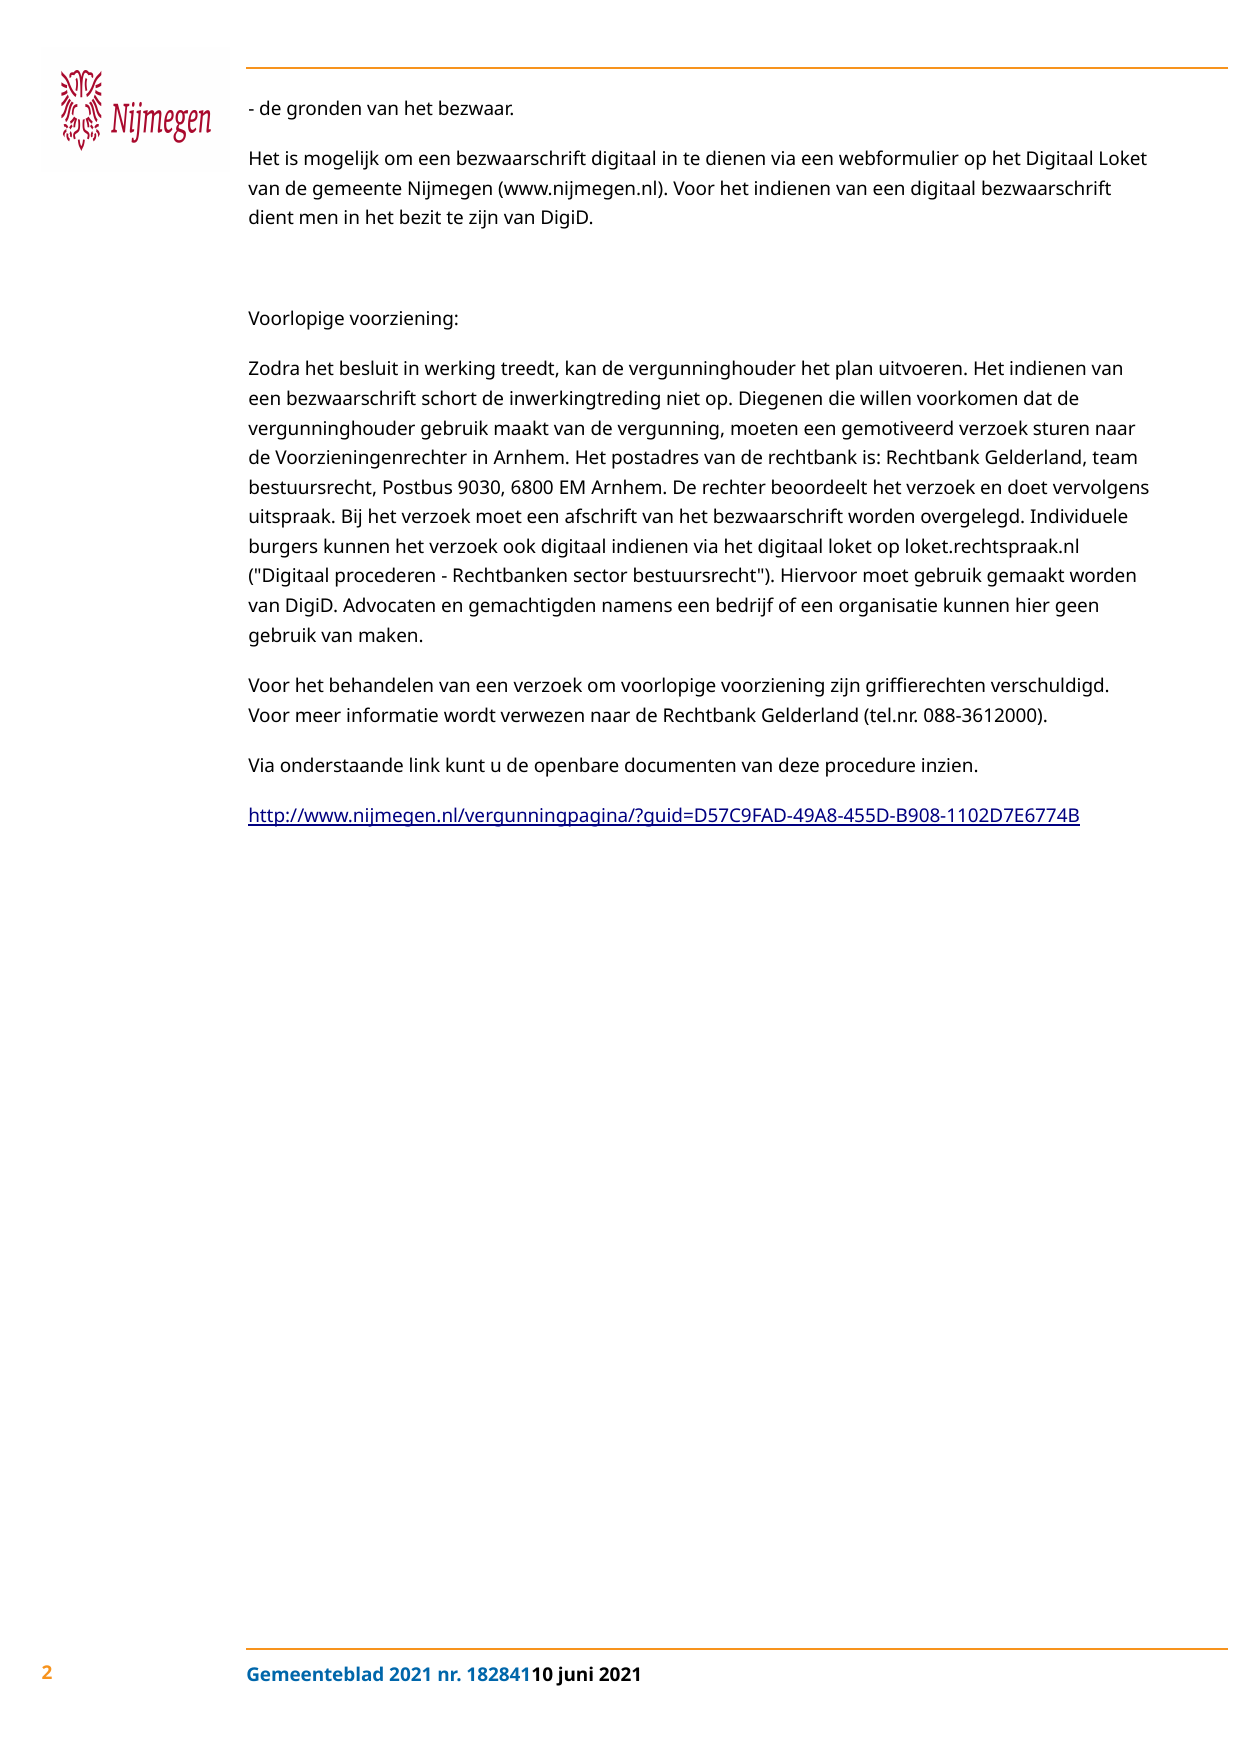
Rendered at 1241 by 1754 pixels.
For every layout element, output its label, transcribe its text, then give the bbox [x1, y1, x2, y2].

picture [41, 47, 231, 172]
text Zodra het besluit in werking treedt, kan de vergunninghouder het plan uitvoeren. Het indienen van een bezwaarschrift schort de inwerkingtreding niet op. Diegenen die willen voorkomen dat de vergunninghouder gebruik maakt van de vergunning, moeten een gemotiveerd verzoek sturen naar de Voorzieningenrechter in Arnhem. Het postadres van de rechtbank is: Rechtbank Gelderland, team bestuursrecht, Postbus 9030, 6800 EM Arnhem. De rechter beoordeelt het verzoek en doet vervolgens uitspraak. Bij het verzoek moet een afschrift van het bezwaarschrift worden overgelegd. Individuele burgers kunnen het verzoek ook digitaal indienen via het digitaal loket op loket.rechtspraak.nl ("Digitaal procederen - Rechtbanken sector bestuursrecht"). Hiervoor moet gebruik gemaakt worden van DigiD. Advocaten en gemachtigden namens een bedrijf of een organisatie kunnen hier geen gebruik van maken. [248, 356, 1152, 648]
text - de gronden van het bezwaar. [248, 95, 1152, 121]
text Voorlopige voorziening: [248, 305, 1152, 331]
text http://www.nijmegen.nl/vergunningpagina/?guid=D57C9FAD-49A8-455D-B908-1102D7E6774B [248, 803, 1152, 828]
text Via onderstaande link kunt u de openbare documenten van deze procedure inzien. [248, 752, 1152, 778]
text Voor het behandelen van een verzoek om voorlopige voorziening zijn griffierechten verschuldigd. Voor meer informatie wordt verwezen naar de Rechtbank Gelderland (tel.nr. 088-3612000). [248, 672, 1152, 728]
text Het is mogelijk om een bezwaarschrift digitaal in te dienen via een webformulier op het Digitaal Loket van de gemeente Nijmegen (www.nijmegen.nl). Voor het indienen van een digitaal bezwaarschrift dient men in het bezit te zijn van DigiD. [248, 145, 1152, 230]
